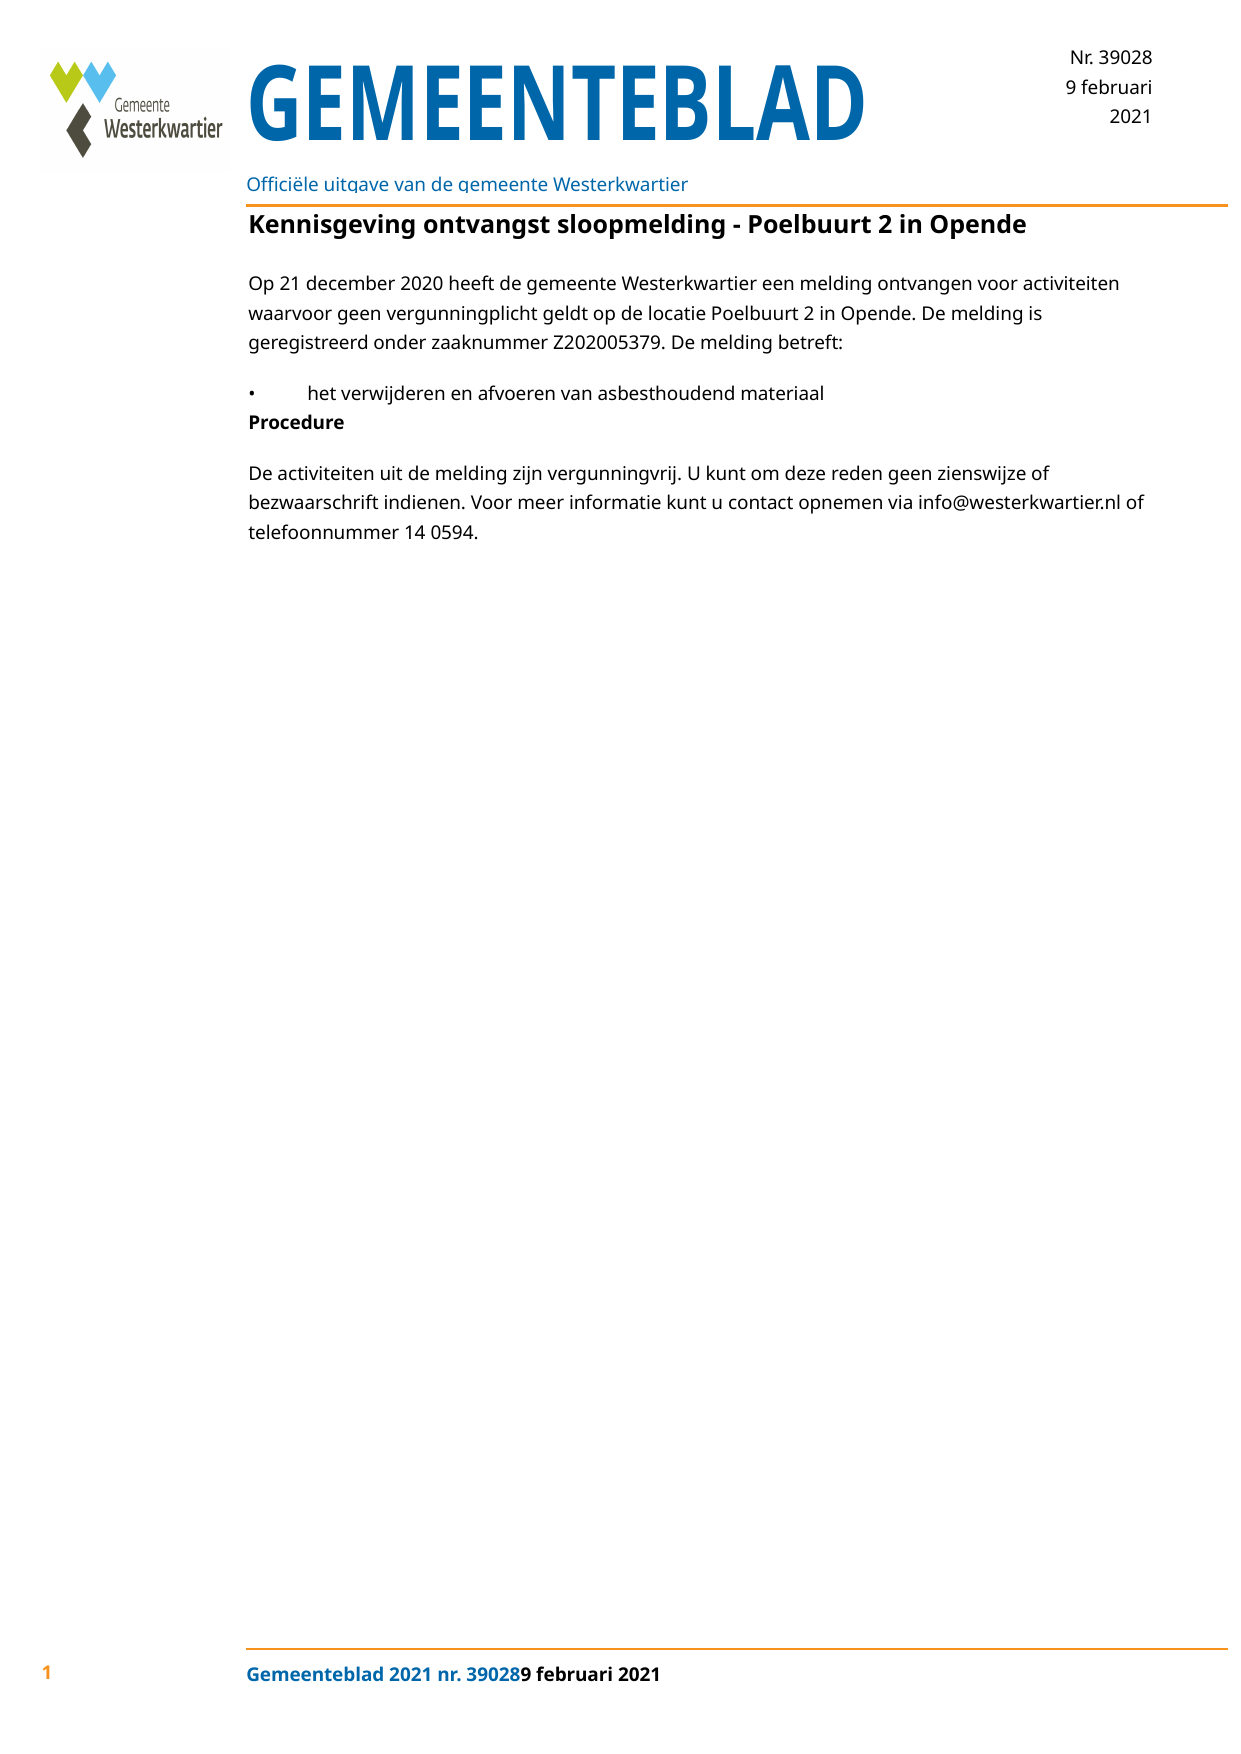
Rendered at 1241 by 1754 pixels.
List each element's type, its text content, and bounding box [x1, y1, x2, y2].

text De activiteiten uit de melding zijn vergunningvrij. U kunt om deze reden geen zienswijze of bezwaarschrift indienen. Voor meer informatie kunt u contact opnemen via info@westerkwartier.nl of telefoonnummer 14 0594. [248, 460, 1152, 545]
text Kennisgeving ontvangst sloopmelding - Poelbuurt 2 in Opende [248, 207, 1152, 241]
text Procedure [248, 409, 1152, 435]
list het verwijderen en afvoeren van asbesthoudend materiaal [248, 380, 1152, 406]
text Op 21 december 2020 heeft de gemeente Westerkwartier een melding ontvangen voor activiteiten waarvoor geen vergunningplicht geldt op de locatie Poelbuurt 2 in Opende. De melding is geregistreerd onder zaaknummer Z202005379. De melding betreft: [248, 270, 1152, 355]
picture [41, 47, 231, 172]
